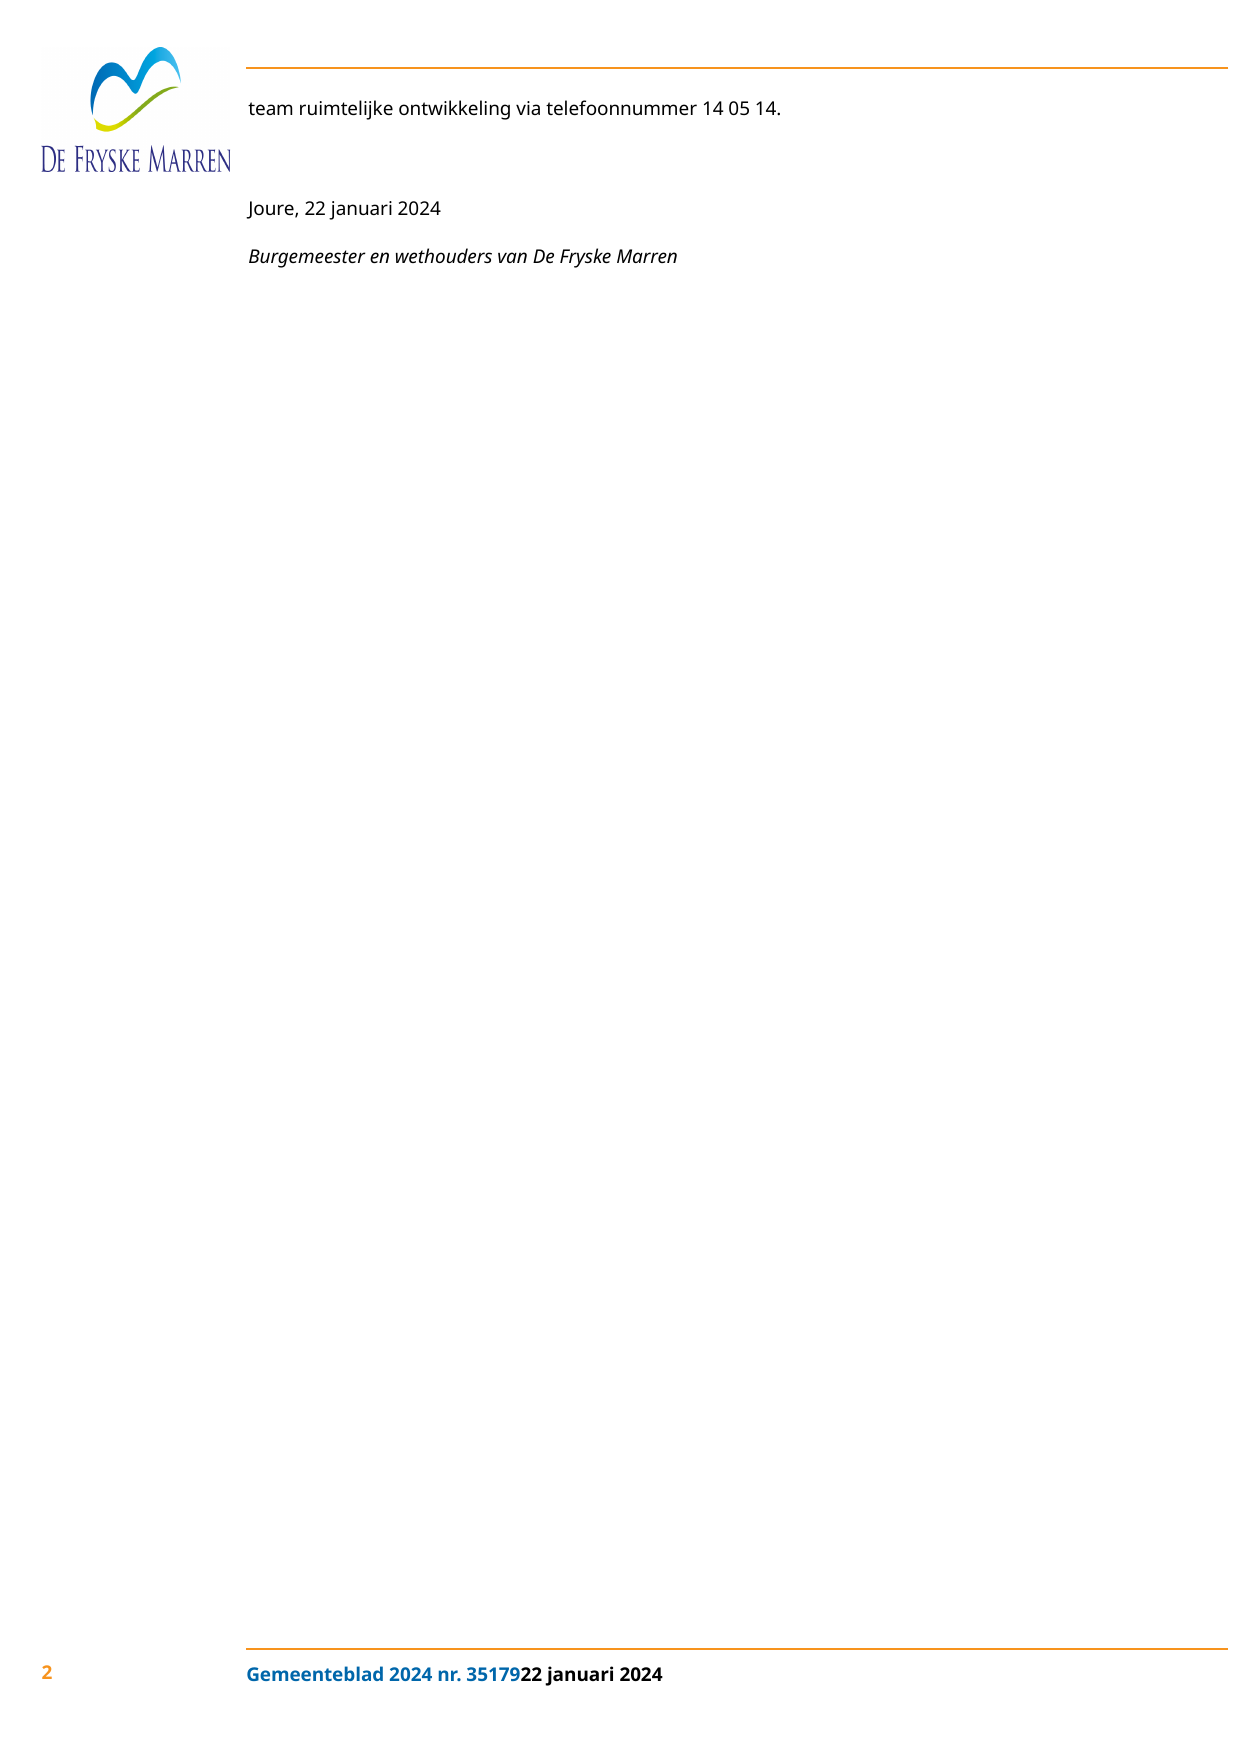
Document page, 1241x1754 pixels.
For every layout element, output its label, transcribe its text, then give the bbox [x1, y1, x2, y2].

text Joure, 22 januari 2024 [248, 196, 1152, 221]
picture [41, 47, 231, 172]
text Burgemeester en wethouders van De Fryske Marren [248, 243, 1152, 269]
text team ruimtelijke ontwikkeling via telefoonnummer 14 05 14. [248, 95, 1152, 121]
